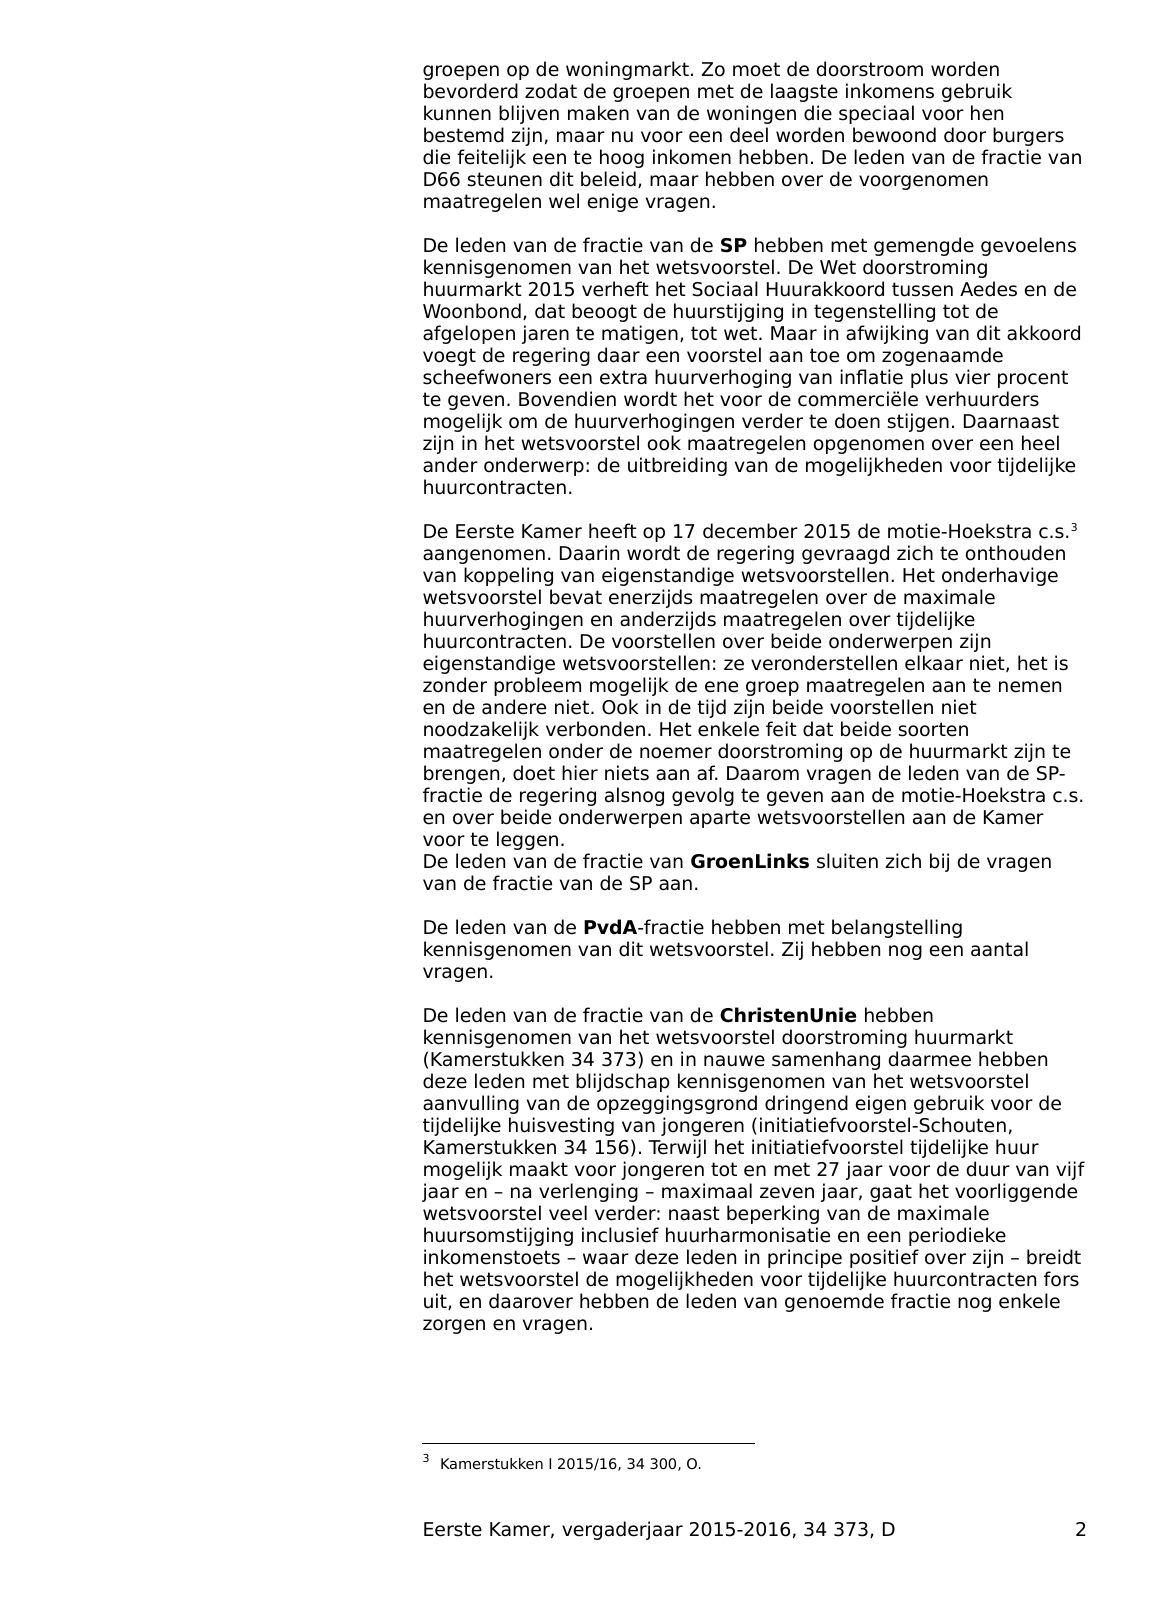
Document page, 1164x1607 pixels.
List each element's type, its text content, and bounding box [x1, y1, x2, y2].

text De Eerste Kamer heeft op 17 december 2015 de motie-Hoekstra c.s. aangenomen. Daarin wordt de regering gevraagd zich te onthouden van koppeling van eigenstandige wetsvoorstellen. Het onderhavige wetsvoorstel bevat enerzijds maatregelen over de maximale huurverhogingen en anderzijds maatregelen over tijdelijke huurcontracten. De voorstellen over beide onderwerpen zijn eigenstandige wetsvoorstellen: ze veronderstellen elkaar niet, het is zonder probleem mogelijk de ene groep maatregelen aan te nemen en de andere niet. Ook in de tijd zijn beide voorstellen niet noodzakelijk verbonden. Het enkele feit dat beide soorten maatregelen onder de noemer doorstroming op de huurmarkt zijn te brengen, doet hier niets aan af. Daarom vragen de leden van de SP-fractie de regering alsnog gevolg te geven aan de motie-Hoekstra c.s. en over beide onderwerpen aparte wetsvoorstellen aan de Kamer voor te leggen. [422, 521, 1087, 851]
text De leden van de fractie van GroenLinks sluiten zich bij de vragen van de fractie van de SP aan. [422, 851, 1087, 895]
text groepen op de woningmarkt. Zo moet de doorstroom worden bevorderd zodat de groepen met de laagste inkomens gebruik kunnen blijven maken van de woningen die speciaal voor hen bestemd zijn, maar nu voor een deel worden bewoond door burgers die feitelijk een te hoog inkomen hebben. De leden van de fractie van D66 steunen dit beleid, maar hebben over de voorgenomen maatregelen wel enige vragen. [422, 59, 1087, 213]
text De leden van de fractie van de SP hebben met gemengde gevoelens kennisgenomen van het wetsvoorstel. De Wet doorstroming huurmarkt 2015 verheft het Sociaal Huurakkoord tussen Aedes en de Woonbond, dat beoogt de huurstijging in tegenstelling tot de afgelopen jaren te matigen, tot wet. Maar in afwijking van dit akkoord voegt de regering daar een voorstel aan toe om zogenaamde scheefwoners een extra huurverhoging van inflatie plus vier procent te geven. Bovendien wordt het voor de commerciële verhuurders mogelijk om de huurverhogingen verder te doen stijgen. Daarnaast zijn in het wetsvoorstel ook maatregelen opgenomen over een heel ander onderwerp: de uitbreiding van de mogelijkheden voor tijdelijke huurcontracten. [422, 235, 1087, 499]
text Kamerstukken I 2015/16, 34 300, O. [422, 1452, 1087, 1474]
text De leden van de PvdA-fractie hebben met belangstelling kennisgenomen van dit wetsvoorstel. Zij hebben nog een aantal vragen. [422, 917, 1087, 983]
text De leden van de fractie van de ChristenUnie hebben kennisgenomen van het wetsvoorstel doorstroming huurmarkt (Kamerstukken 34 373) en in nauwe samenhang daarmee hebben deze leden met blijdschap kennisgenomen van het wetsvoorstel aanvulling van de opzeggingsgrond dringend eigen gebruik voor de tijdelijke huisvesting van jongeren (initiatiefvoorstel-Schouten, Kamerstukken 34 156). Terwijl het initiatiefvoorstel tijdelijke huur mogelijk maakt voor jongeren tot en met 27 jaar voor de duur van vijf jaar en – na verlenging – maximaal zeven jaar, gaat het voorliggende wetsvoorstel veel verder: naast beperking van de maximale huursomstijging inclusief huurharmonisatie en een periodieke inkomenstoets – waar deze leden in principe positief over zijn – breidt het wetsvoorstel de mogelijkheden voor tijdelijke huurcontracten fors uit, en daarover hebben de leden van genoemde fractie nog enkele zorgen en vragen. [422, 1005, 1087, 1335]
